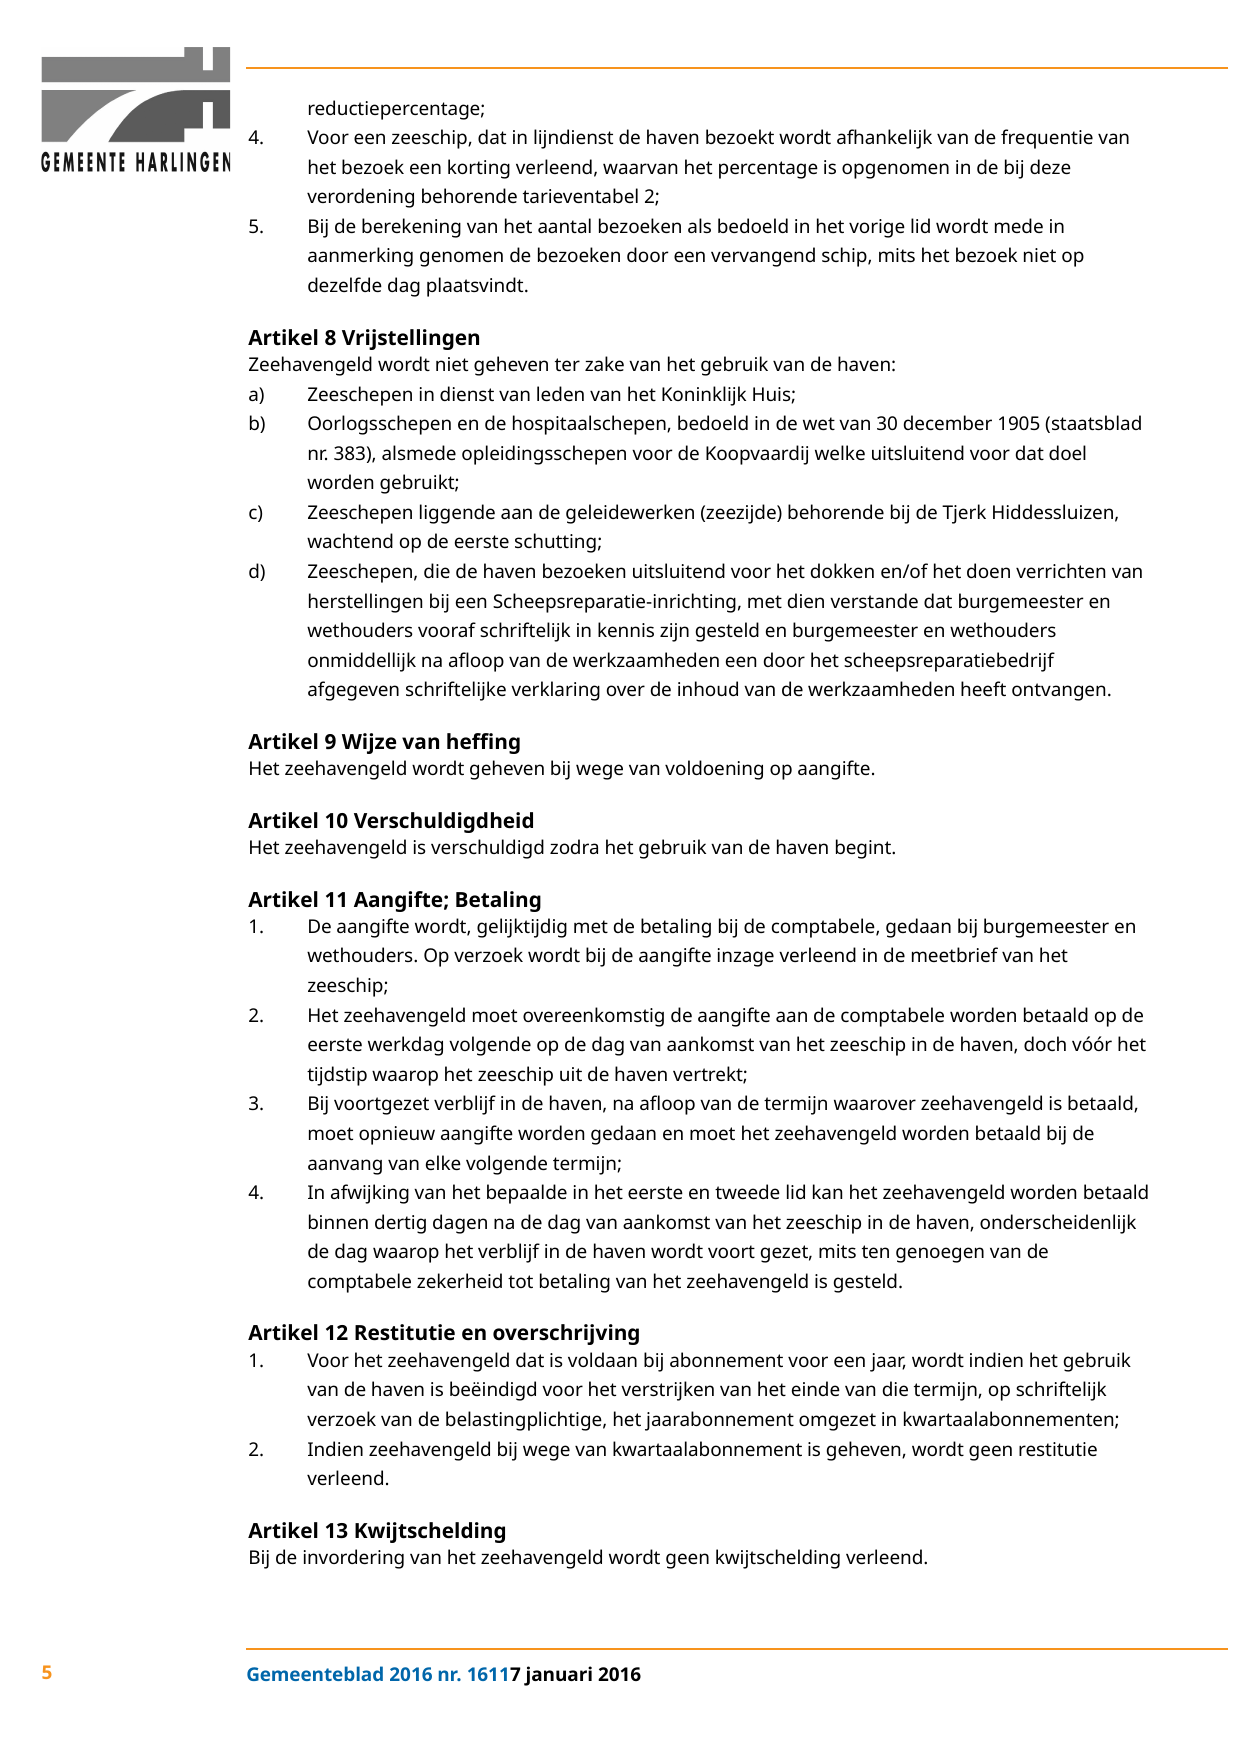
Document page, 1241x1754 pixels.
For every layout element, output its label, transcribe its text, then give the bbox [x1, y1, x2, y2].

picture [41, 47, 231, 172]
text Bij de invordering van het zeehavengeld wordt geen kwijtschelding verleend. [248, 1544, 1152, 1570]
list De aangifte wordt, gelijktijdig met de betaling bij de comptabele, gedaan bij burgemeester en wethouders. Op verzoek wordt bij de aangifte inzage verleend in de meetbrief van het zeeschip; [248, 913, 1152, 998]
list In afwijking van het bepaalde in het eerste en tweede lid kan het zeehavengeld worden betaald binnen dertig dagen na de dag van aankomst van het zeeschip in de haven, onderscheidenlijk de dag waarop het verblijf in de haven wordt voort gezet, mits ten genoegen van de comptabele zekerheid tot betaling van het zeehavengeld is gesteld. [248, 1179, 1152, 1294]
text Artikel 10 Verschuldigdheid [248, 806, 1152, 834]
text Het zeehavengeld wordt geheven bij wege van voldoening op aangifte. [248, 755, 1152, 781]
list Zeeschepen, die de haven bezoeken uitsluitend voor het dokken en/of het doen verrichten van herstellingen bij een Scheepsreparatie-inrichting, met dien verstande dat burgemeester en wethouders vooraf schriftelijk in kennis zijn gesteld en burgemeester en wethouders onmiddellijk na afloop van de werkzaamheden een door het scheepsreparatiebedrijf afgegeven schriftelijke verklaring over de inhoud van de werkzaamheden heeft ontvangen. [248, 558, 1152, 702]
text Artikel 9 Wijze van heffing [248, 727, 1152, 755]
list Voor het zeehavengeld dat is voldaan bij abonnement voor een jaar, wordt indien het gebruik van de haven is beëindigd voor het verstrijken van het einde van die termijn, op schriftelijk verzoek van de belastingplichtige, het jaarabonnement omgezet in kwartaalabonnementen; [248, 1347, 1152, 1432]
list Bij voortgezet verblijf in de haven, na afloop van de termijn waarover zeehavengeld is betaald, moet opnieuw aangifte worden gedaan en moet het zeehavengeld worden betaald bij de aanvang van elke volgende termijn; [248, 1091, 1152, 1176]
list Zeeschepen in dienst van leden van het Koninklijk Huis; [248, 381, 1152, 406]
text Artikel 12 Restitutie en overschrijving [248, 1318, 1152, 1347]
list Het zeehavengeld moet overeenkomstig de aangifte aan de comptabele worden betaald op de eerste werkdag volgende op de dag van aankomst van het zeeschip in de haven, doch vóór het tijdstip waarop het zeeschip uit de haven vertrekt; [248, 1002, 1152, 1087]
text Artikel 13 Kwijtschelding [248, 1516, 1152, 1544]
text Artikel 8 Vrijstellingen [248, 323, 1152, 351]
list Oorlogsschepen en de hospitaalschepen, bedoeld in de wet van 30 december 1905 (staatsblad nr. 383), alsmede opleidingsschepen voor de Koopvaardij welke uitsluitend voor dat doel worden gebruikt; [248, 410, 1152, 495]
list Indien zeehavengeld bij wege van kwartaalabonnement is geheven, wordt geen restitutie verleend. [248, 1436, 1152, 1491]
list reductiepercentage; [248, 95, 1152, 121]
list Bij de berekening van het aantal bezoeken als bedoeld in het vorige lid wordt mede in aanmerking genomen de bezoeken door een vervangend schip, mits het bezoek niet op dezelfde dag plaatsvindt. [248, 213, 1152, 298]
text Artikel 11 Aangifte; Betaling [248, 885, 1152, 913]
list Voor een zeeschip, dat in lijndienst de haven bezoekt wordt afhankelijk van de frequentie van het bezoek een korting verleend, waarvan het percentage is opgenomen in de bij deze verordening behorende tarieventabel 2; [248, 124, 1152, 209]
text Het zeehavengeld is verschuldigd zodra het gebruik van de haven begint. [248, 834, 1152, 860]
text Zeehavengeld wordt niet geheven ter zake van het gebruik van de haven: [248, 351, 1152, 377]
list Zeeschepen liggende aan de geleidewerken (zeezijde) behorende bij de Tjerk Hiddessluizen, wachtend op de eerste schutting; [248, 499, 1152, 554]
